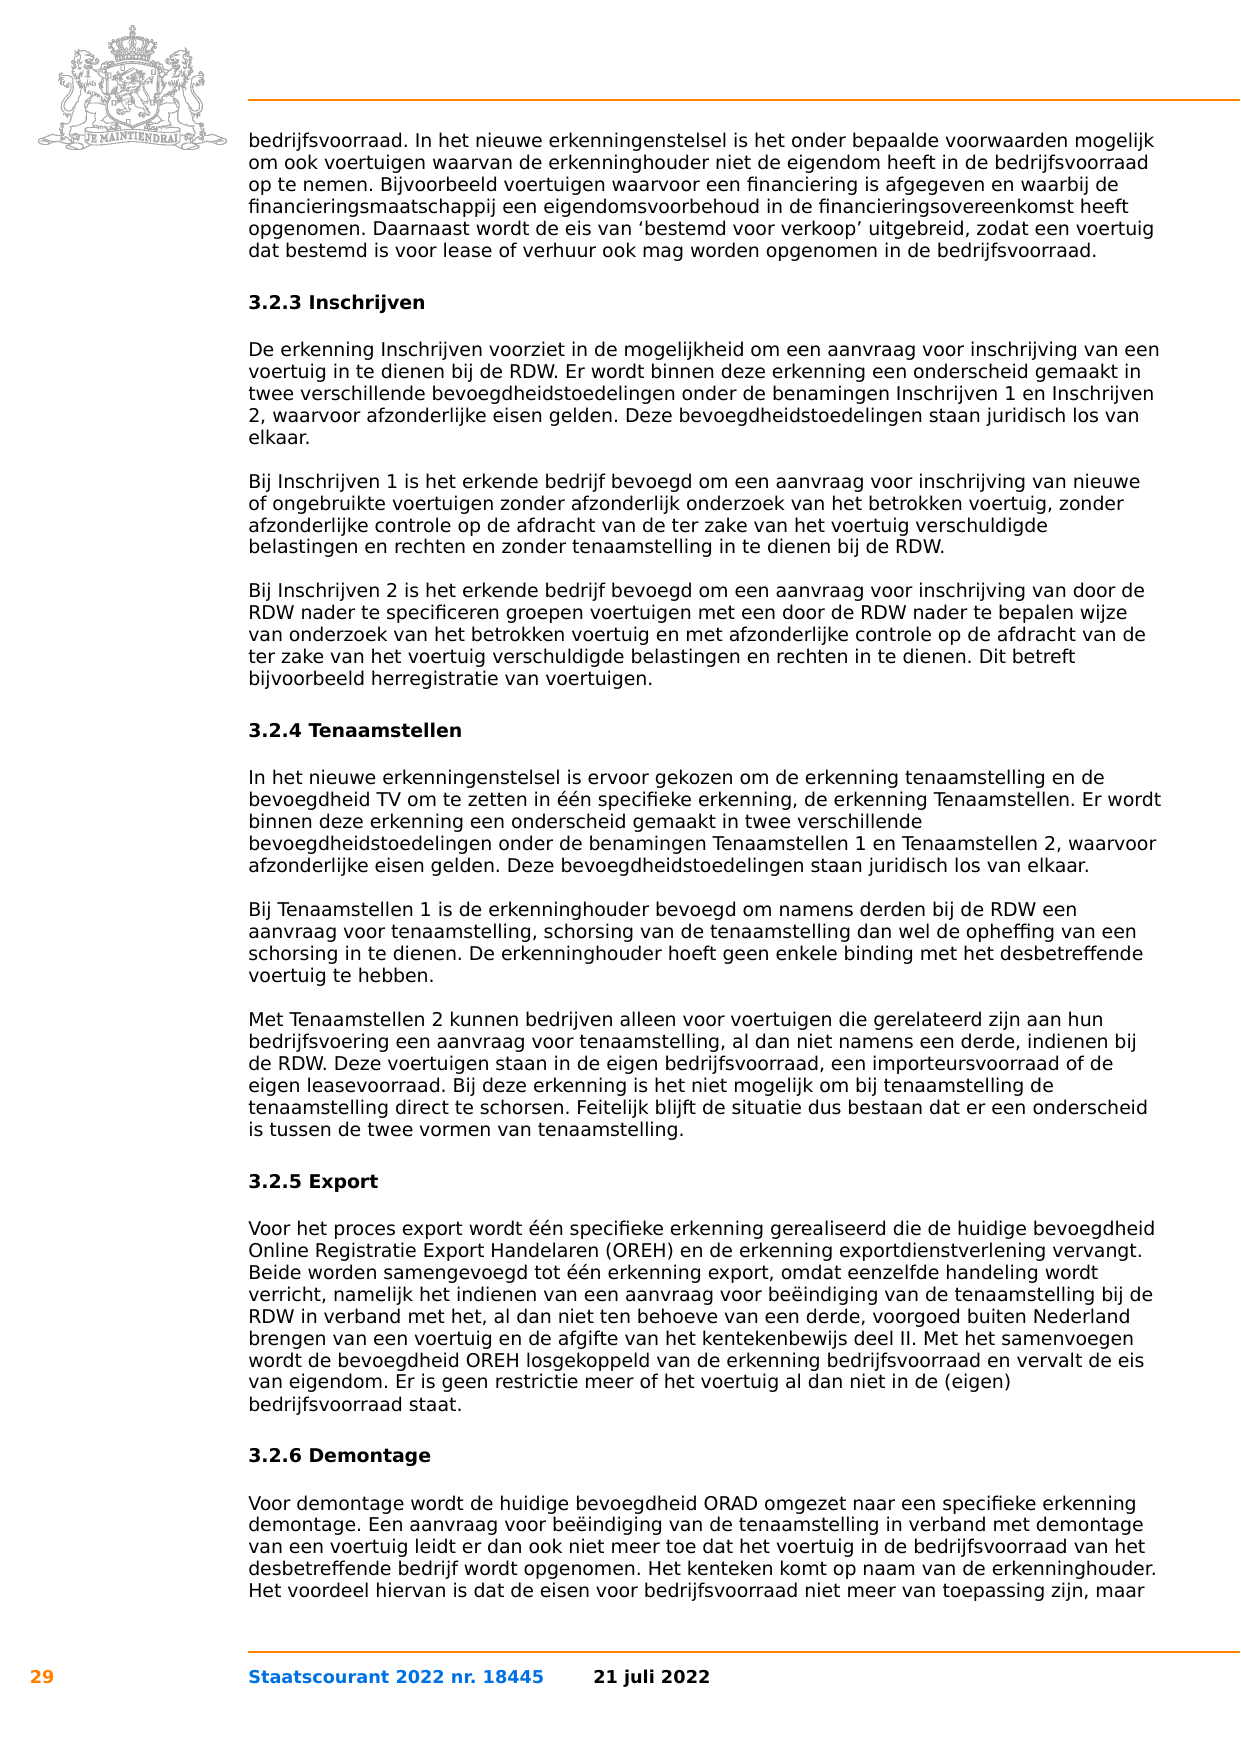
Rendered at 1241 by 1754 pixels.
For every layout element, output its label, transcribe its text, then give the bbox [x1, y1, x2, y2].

subtitle 3.2.6 Demontage [248, 1445, 1163, 1467]
text Bij Inschrijven 1 is het erkende bedrijf bevoegd om een aanvraag voor inschrijving van nieuwe of ongebruikte voertuigen zonder afzonderlijk onderzoek van het betrokken voertuig, zonder afzonderlijke controle op de afdracht van de ter zake van het voertuig verschuldigde belastingen en rechten en zonder tenaamstelling in te dienen bij de RDW. [248, 471, 1163, 558]
text Voor het proces export wordt één specifieke erkenning gerealiseerd die de huidige bevoegdheid Online Registratie Export Handelaren (OREH) en de erkenning exportdienstverlening vervangt. Beide worden samengevoegd tot één erkenning export, omdat eenzelfde handeling wordt verricht, namelijk het indienen van een aanvraag voor beëindiging van de tenaamstelling bij de RDW in verband met het, al dan niet ten behoeve van een derde, voorgoed buiten Nederland brengen van een voertuig en de afgifte van het kentekenbewijs deel II. Met het samenvoegen wordt de bevoegdheid OREH losgekoppeld van de erkenning bedrijfsvoorraad en vervalt de eis van eigendom. Er is geen restrictie meer of het voertuig al dan niet in de (eigen) bedrijfsvoorraad staat. [248, 1218, 1163, 1415]
text In het nieuwe erkenningenstelsel is ervoor gekozen om de erkenning tenaamstelling en de bevoegdheid TV om te zetten in één specifieke erkenning, de erkenning Tenaamstellen. Er wordt binnen deze erkenning een onderscheid gemaakt in twee verschillende bevoegdheidstoedelingen onder de benamingen Tenaamstellen 1 en Tenaamstellen 2, waarvoor afzonderlijke eisen gelden. Deze bevoegdheidstoedelingen staan juridisch los van elkaar. [248, 767, 1163, 877]
text Bij Tenaamstellen 1 is de erkenninghouder bevoegd om namens derden bij de RDW een aanvraag voor tenaamstelling, schorsing van de tenaamstelling dan wel de opheffing van een schorsing in te dienen. De erkenninghouder hoeft geen enkele binding met het desbetreffende voertuig te hebben. [248, 899, 1163, 987]
subtitle 3.2.4 Tenaamstellen [248, 720, 1163, 742]
text Met Tenaamstellen 2 kunnen bedrijven alleen voor voertuigen die gerelateerd zijn aan hun bedrijfsvoering een aanvraag voor tenaamstelling, al dan niet namens een derde, indienen bij de RDW. Deze voertuigen staan in de eigen bedrijfsvoorraad, een importeursvoorraad of de eigen leasevoorraad. Bij deze erkenning is het niet mogelijk om bij tenaamstelling de tenaamstelling direct te schorsen. Feitelijk blijft de situatie dus bestaan dat er een onderscheid is tussen de twee vormen van tenaamstelling. [248, 1009, 1163, 1141]
subtitle 3.2.5 Export [248, 1171, 1163, 1193]
text Voor demontage wordt de huidige bevoegdheid ORAD omgezet naar een specifieke erkenning demontage. Een aanvraag voor beëindiging van de tenaamstelling in verband met demontage van een voertuig leidt er dan ook niet meer toe dat het voertuig in de bedrijfsvoorraad van het desbetreffende bedrijf wordt opgenomen. Het kenteken komt op naam van de erkenninghouder. Het voordeel hiervan is dat de eisen voor bedrijfsvoorraad niet meer van toepassing zijn, maar [248, 1492, 1163, 1602]
text De erkenning Inschrijven voorziet in de mogelijkheid om een aanvraag voor inschrijving van een voertuig in te dienen bij de RDW. Er wordt binnen deze erkenning een onderscheid gemaakt in twee verschillende bevoegdheidstoedelingen onder de benamingen Inschrijven 1 en Inschrijven 2, waarvoor afzonderlijke eisen gelden. Deze bevoegdheidstoedelingen staan juridisch los van elkaar. [248, 339, 1163, 449]
text bedrijfsvoorraad. In het nieuwe erkenningenstelsel is het onder bepaalde voorwaarden mogelijk om ook voertuigen waarvan de erkenninghouder niet de eigendom heeft in de bedrijfsvoorraad op te nemen. Bijvoorbeeld voertuigen waarvoor een financiering is afgegeven en waarbij de financieringsmaatschappij een eigendomsvoorbehoud in de financieringsovereenkomst heeft opgenomen. Daarnaast wordt de eis van ‘bestemd voor verkoop’ uitgebreid, zodat een voertuig dat bestemd is voor lease of verhuur ook mag worden opgenomen in de bedrijfsvoorraad. [248, 130, 1163, 262]
picture [38, 25, 227, 150]
subtitle 3.2.3 Inschrijven [248, 292, 1163, 314]
text Bij Inschrijven 2 is het erkende bedrijf bevoegd om een aanvraag voor inschrijving van door de RDW nader te specificeren groepen voertuigen met een door de RDW nader te bepalen wijze van onderzoek van het betrokken voertuig en met afzonderlijke controle op de afdracht van de ter zake van het voertuig verschuldigde belastingen en rechten in te dienen. Dit betreft bijvoorbeeld herregistratie van voertuigen. [248, 580, 1163, 690]
